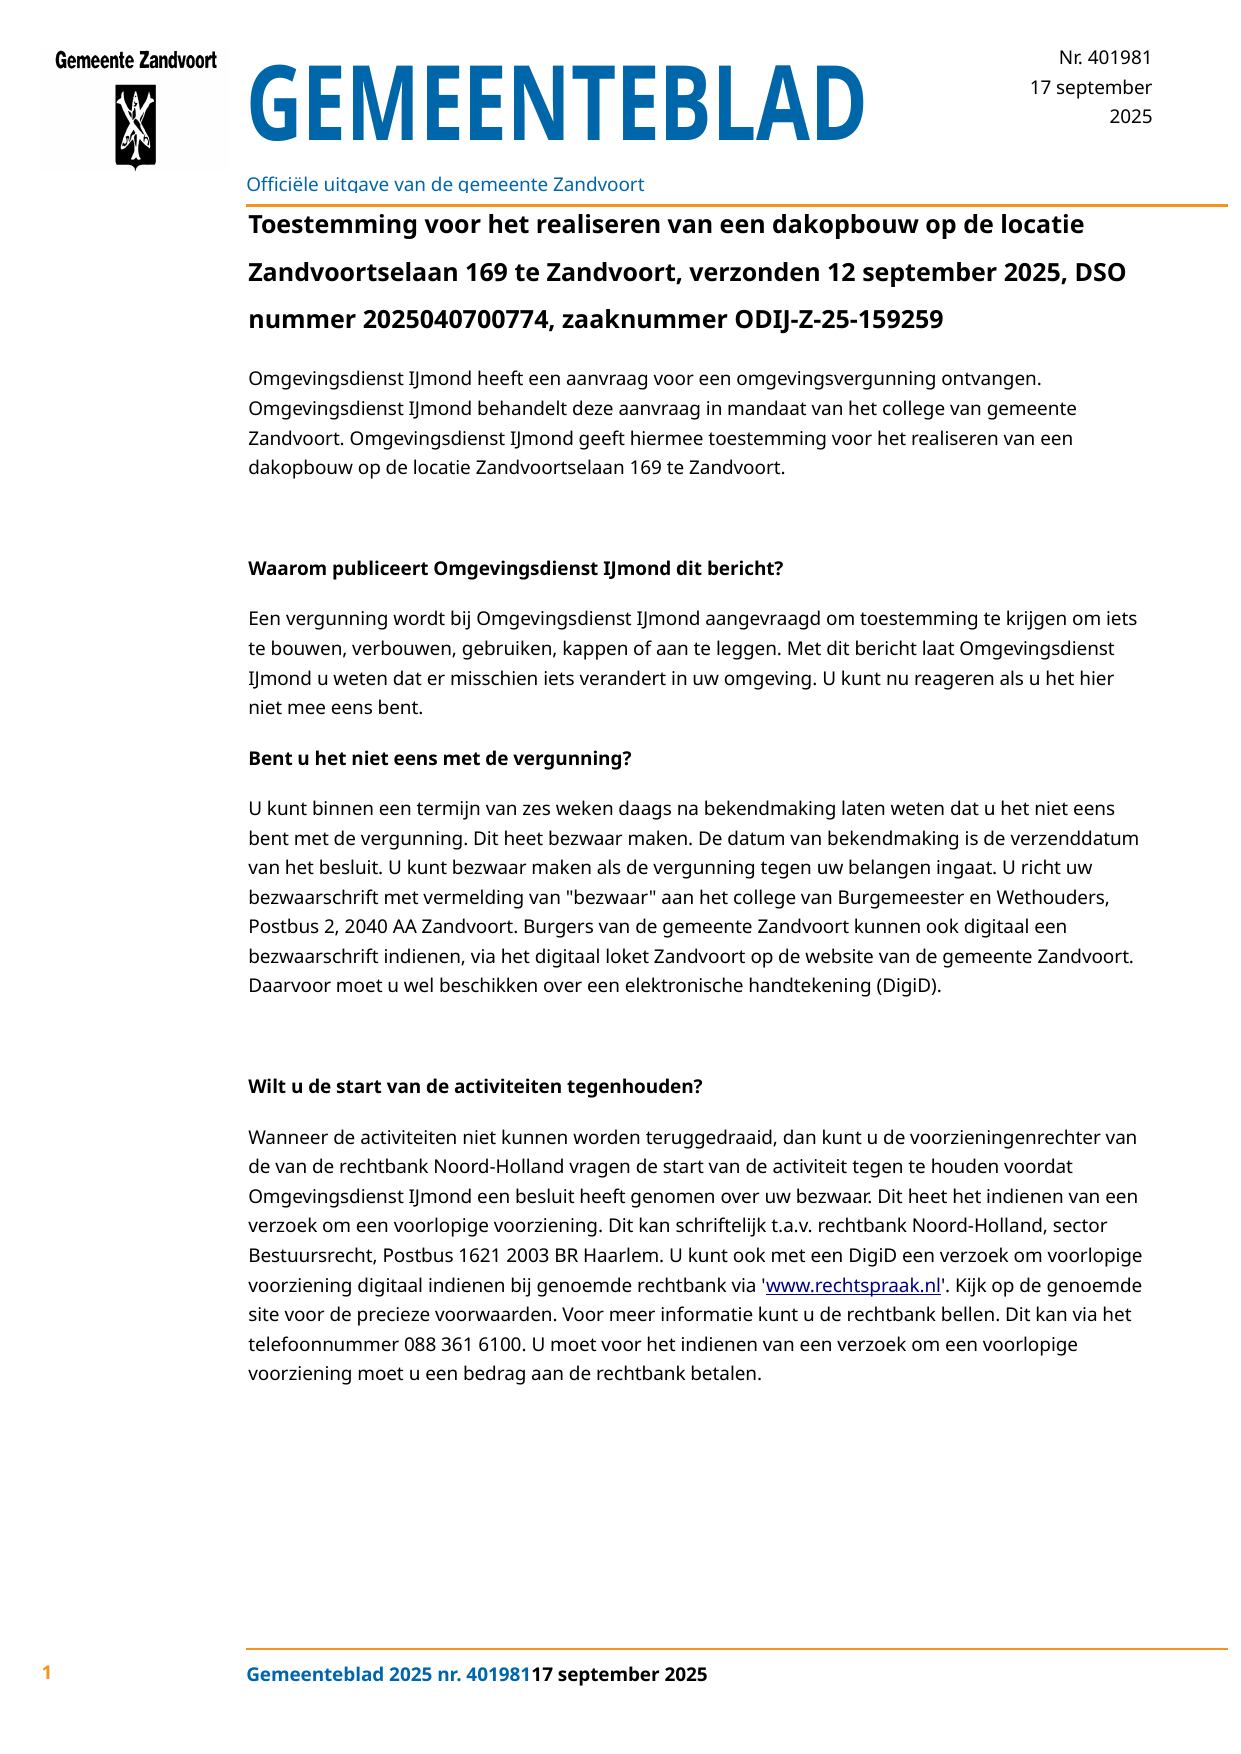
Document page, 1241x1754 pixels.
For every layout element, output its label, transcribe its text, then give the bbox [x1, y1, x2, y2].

text U kunt binnen een termijn van zes weken daags na bekendmaking laten weten dat u het niet eens bent met de vergunning. Dit heet bezwaar maken. De datum van bekendmaking is de verzenddatum van het besluit. U kunt bezwaar maken als de vergunning tegen uw belangen ingaat. U richt uw bezwaarschrift met vermelding van "bezwaar" aan het college van Burgemeester en Wethouders, Postbus 2, 2040 AA Zandvoort. Burgers van de gemeente Zandvoort kunnen ook digitaal een bezwaarschrift indienen, via het digitaal loket Zandvoort op de website van de gemeente Zandvoort. Daarvoor moet u wel beschikken over een elektronische handtekening (DigiD). [248, 795, 1152, 998]
text Omgevingsdienst IJmond heeft een aanvraag voor een omgevingsvergunning ontvangen. Omgevingsdienst IJmond behandelt deze aanvraag in mandaat van het college van gemeente Zandvoort. Omgevingsdienst IJmond geeft hiermee toestemming voor het realiseren van een dakopbouw op de locatie Zandvoortselaan 169 te Zandvoort. [248, 366, 1152, 480]
text Een vergunning wordt bij Omgevingsdienst IJmond aangevraagd om toestemming te krijgen om iets te bouwen, verbouwen, gebruiken, kappen of aan te leggen. Met dit bericht laat Omgevingsdienst IJmond u weten dat er misschien iets verandert in uw omgeving. U kunt nu reageren als u het hier niet mee eens bent. [248, 606, 1152, 720]
text Wanneer de activiteiten niet kunnen worden teruggedraaid, dan kunt u de voorzieningenrechter van de van de rechtbank Noord-Holland vragen de start van de activiteit tegen te houden voordat Omgevingsdienst IJmond een besluit heeft genomen over uw bezwaar. Dit heet het indienen van een verzoek om een voorlopige voorziening. Dit kan schriftelijk t.a.v. rechtbank Noord-Holland, sector Bestuursrecht, Postbus 1621 2003 BR Haarlem. U kunt ook met een DigiD een verzoek om voorlopige voorziening digitaal indienen bij genoemde rechtbank via 'www.rechtspraak.nl'. Kijk op de genoemde site voor de precieze voorwaarden. Voor meer informatie kunt u de rechtbank bellen. Dit kan via het telefoonnummer 088 361 6100. U moet voor het indienen van een verzoek om een voorlopige voorziening moet u een bedrag aan de rechtbank betalen. [248, 1124, 1152, 1386]
picture [41, 47, 231, 172]
text Toestemming voor het realiseren van een dakopbouw op de locatie Zandvoortselaan 169 te Zandvoort, verzonden 12 september 2025, DSO nummer 2025040700774, zaaknummer ODIJ-Z-25-159259 [248, 207, 1152, 336]
text Waarom publiceert Omgevingsdienst IJmond dit bericht? [248, 555, 1152, 581]
text Bent u het niet eens met de vergunning? [248, 745, 1152, 770]
text Wilt u de start van de activiteiten tegenhouden? [248, 1073, 1152, 1099]
